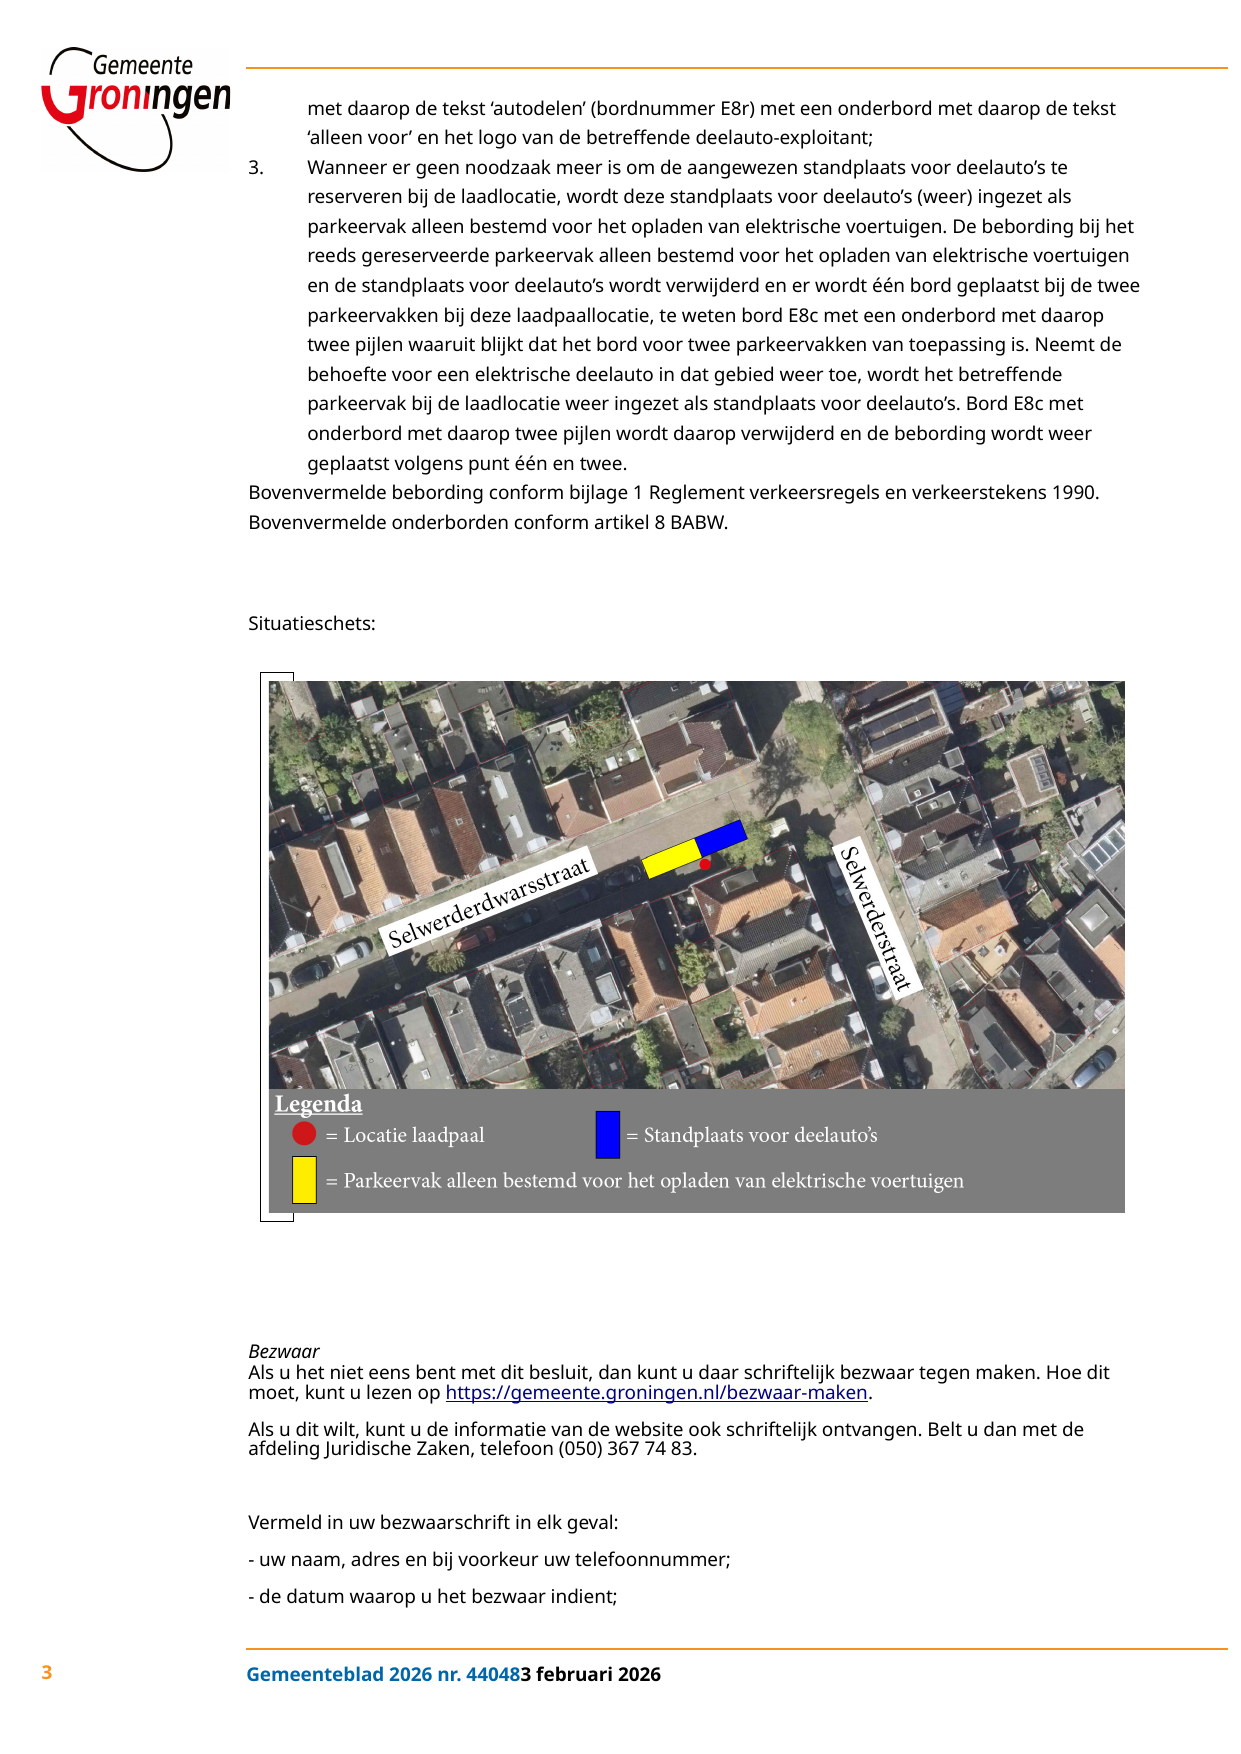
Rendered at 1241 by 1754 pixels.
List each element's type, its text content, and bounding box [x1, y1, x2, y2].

text Situatieschets: [248, 610, 1152, 636]
list Wanneer er geen noodzaak meer is om de aangewezen standplaats voor deelauto’s te reserveren bij de laadlocatie, wordt deze standplaats voor deelauto’s (weer) ingezet als parkeervak alleen bestemd voor het opladen van elektrische voertuigen. De bebording bij het reeds gereserveerde parkeervak alleen bestemd voor het opladen van elektrische voertuigen en de standplaats voor deelauto’s wordt verwijderd en er wordt één bord geplaatst bij de twee parkeervakken bij deze laadpaallocatie, te weten bord E8c met een onderbord met daarop twee pijlen waaruit blijkt dat het bord voor twee parkeervakken van toepassing is. Neemt de behoefte voor een elektrische deelauto in dat gebied weer toe, wordt het betreffende parkeervak bij de laadlocatie weer ingezet als standplaats voor deelauto’s. Bord E8c met onderbord met daarop twee pijlen wordt daarop verwijderd en de bebording wordt weer geplaatst volgens punt één en twee. [248, 154, 1152, 476]
picture [268, 681, 1125, 1213]
text Vermeld in uw bezwaarschrift in elk geval: [248, 1514, 1152, 1533]
text - de datum waarop u het bezwaar indient; [248, 1588, 1152, 1607]
text Bovenvermelde bebording conform bijlage 1 Reglement verkeersregels en verkeerstekens 1990. Bovenvermelde onderborden conform artikel 8 BABW. [248, 479, 1152, 535]
text - uw naam, adres en bij voorkeur uw telefoonnummer; [248, 1551, 1152, 1570]
text Als u het niet eens bent met dit besluit, dan kunt u daar schriftelijk bezwaar tegen maken. Hoe dit moet, kunt u lezen op https://gemeente.groningen.nl/bezwaar-maken. [248, 1364, 1152, 1403]
picture [41, 47, 231, 172]
text Bezwaar [248, 1339, 1152, 1364]
list met daarop de tekst ‘autodelen’ (bordnummer E8r) met een onderbord met daarop de tekst ‘alleen voor’ en het logo van de betreffende deelauto-exploitant; [248, 95, 1152, 150]
text Als u dit wilt, kunt u de informatie van de website ook schriftelijk ontvangen. Belt u dan met de afdeling Juridische Zaken, telefoon (050) 367 74 83. [248, 1421, 1152, 1459]
